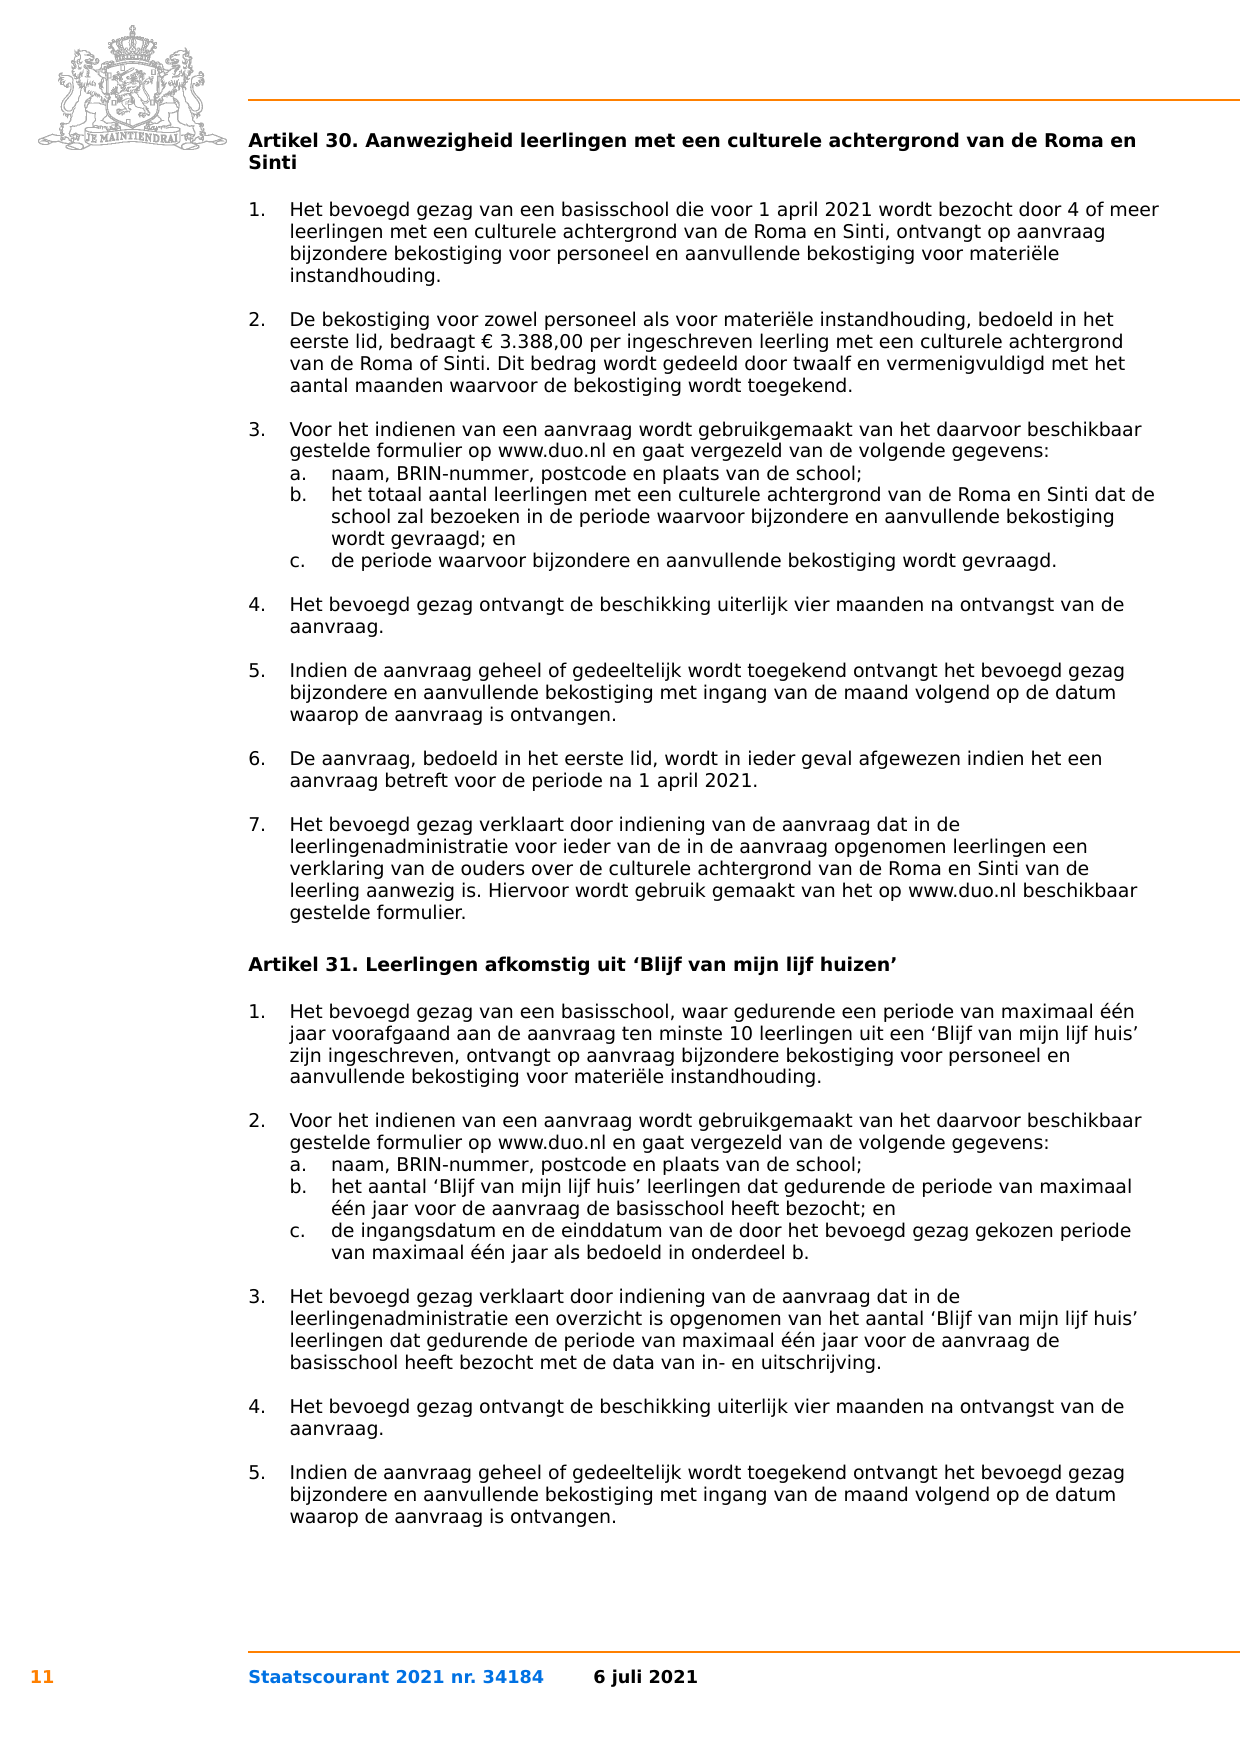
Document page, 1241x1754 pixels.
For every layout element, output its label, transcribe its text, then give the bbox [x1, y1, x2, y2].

text b. het aantal ‘Blijf van mijn lijf huis’ leerlingen dat gedurende de periode van maximaal één jaar voor de aanvraag de basisschool heeft bezocht; en [289, 1176, 1163, 1220]
subtitle Artikel 31. Leerlingen afkomstig uit ‘Blijf van mijn lijf huizen’ [248, 953, 1163, 976]
text b. het totaal aantal leerlingen met een culturele achtergrond van de Roma en Sinti dat de school zal bezoeken in de periode waarvoor bijzondere en aanvullende bekostiging wordt gevraagd; en [289, 484, 1163, 550]
text c. de ingangsdatum en de einddatum van de door het bevoegd gezag gekozen periode van maximaal één jaar als bedoeld in onderdeel b. [289, 1220, 1163, 1264]
text 4. Het bevoegd gezag ontvangt de beschikking uiterlijk vier maanden na ontvangst van de aanvraag. [248, 594, 1163, 638]
picture [38, 25, 227, 150]
text 1. Het bevoegd gezag van een basisschool die voor 1 april 2021 wordt bezocht door 4 of meer leerlingen met een culturele achtergrond van de Roma en Sinti, ontvangt op aanvraag bijzondere bekostiging voor personeel en aanvullende bekostiging voor materiële instandhouding. [248, 199, 1163, 287]
text 2. Voor het indienen van een aanvraag wordt gebruikgemaakt van het daarvoor beschikbaar gestelde formulier op www.duo.nl en gaat vergezeld van de volgende gegevens: [248, 1110, 1163, 1154]
text 3. Voor het indienen van een aanvraag wordt gebruikgemaakt van het daarvoor beschikbaar gestelde formulier op www.duo.nl en gaat vergezeld van de volgende gegevens: [248, 418, 1163, 462]
text 1. Het bevoegd gezag van een basisschool, waar gedurende een periode van maximaal één jaar voorafgaand aan de aanvraag ten minste 10 leerlingen uit een ‘Blijf van mijn lijf huis’ zijn ingeschreven, ontvangt op aanvraag bijzondere bekostiging voor personeel en aanvullende bekostiging voor materiële instandhouding. [248, 1001, 1163, 1088]
subtitle Artikel 30. Aanwezigheid leerlingen met een culturele achtergrond van de Roma en Sinti [248, 130, 1163, 174]
text 5. Indien de aanvraag geheel of gedeeltelijk wordt toegekend ontvangt het bevoegd gezag bijzondere en aanvullende bekostiging met ingang van de maand volgend op de datum waarop de aanvraag is ontvangen. [248, 660, 1163, 726]
text 6. De aanvraag, bedoeld in het eerste lid, wordt in ieder geval afgewezen indien het een aanvraag betreft voor de periode na 1 april 2021. [248, 748, 1163, 792]
text 5. Indien de aanvraag geheel of gedeeltelijk wordt toegekend ontvangt het bevoegd gezag bijzondere en aanvullende bekostiging met ingang van de maand volgend op de datum waarop de aanvraag is ontvangen. [248, 1462, 1163, 1528]
text a. naam, BRIN-nummer, postcode en plaats van de school; [289, 462, 1163, 484]
text c. de periode waarvoor bijzondere en aanvullende bekostiging wordt gevraagd. [289, 550, 1163, 572]
text 2. De bekostiging voor zowel personeel als voor materiële instandhouding, bedoeld in het eerste lid, bedraagt € 3.388,00 per ingeschreven leerling met een culturele achtergrond van de Roma of Sinti. Dit bedrag wordt gedeeld door twaalf en vermenigvuldigd met het aantal maanden waarvoor de bekostiging wordt toegekend. [248, 309, 1163, 397]
text 3. Het bevoegd gezag verklaart door indiening van de aanvraag dat in de leerlingenadministratie een overzicht is opgenomen van het aantal ‘Blijf van mijn lijf huis’ leerlingen dat gedurende de periode van maximaal één jaar voor de aanvraag de basisschool heeft bezocht met de data van in- en uitschrijving. [248, 1286, 1163, 1374]
text 4. Het bevoegd gezag ontvangt de beschikking uiterlijk vier maanden na ontvangst van de aanvraag. [248, 1396, 1163, 1440]
text 7. Het bevoegd gezag verklaart door indiening van de aanvraag dat in de leerlingenadministratie voor ieder van de in de aanvraag opgenomen leerlingen een verklaring van de ouders over de culturele achtergrond van de Roma en Sinti van de leerling aanwezig is. Hiervoor wordt gebruik gemaakt van het op www.duo.nl beschikbaar gestelde formulier. [248, 814, 1163, 923]
text a. naam, BRIN-nummer, postcode en plaats van de school; [289, 1154, 1163, 1176]
